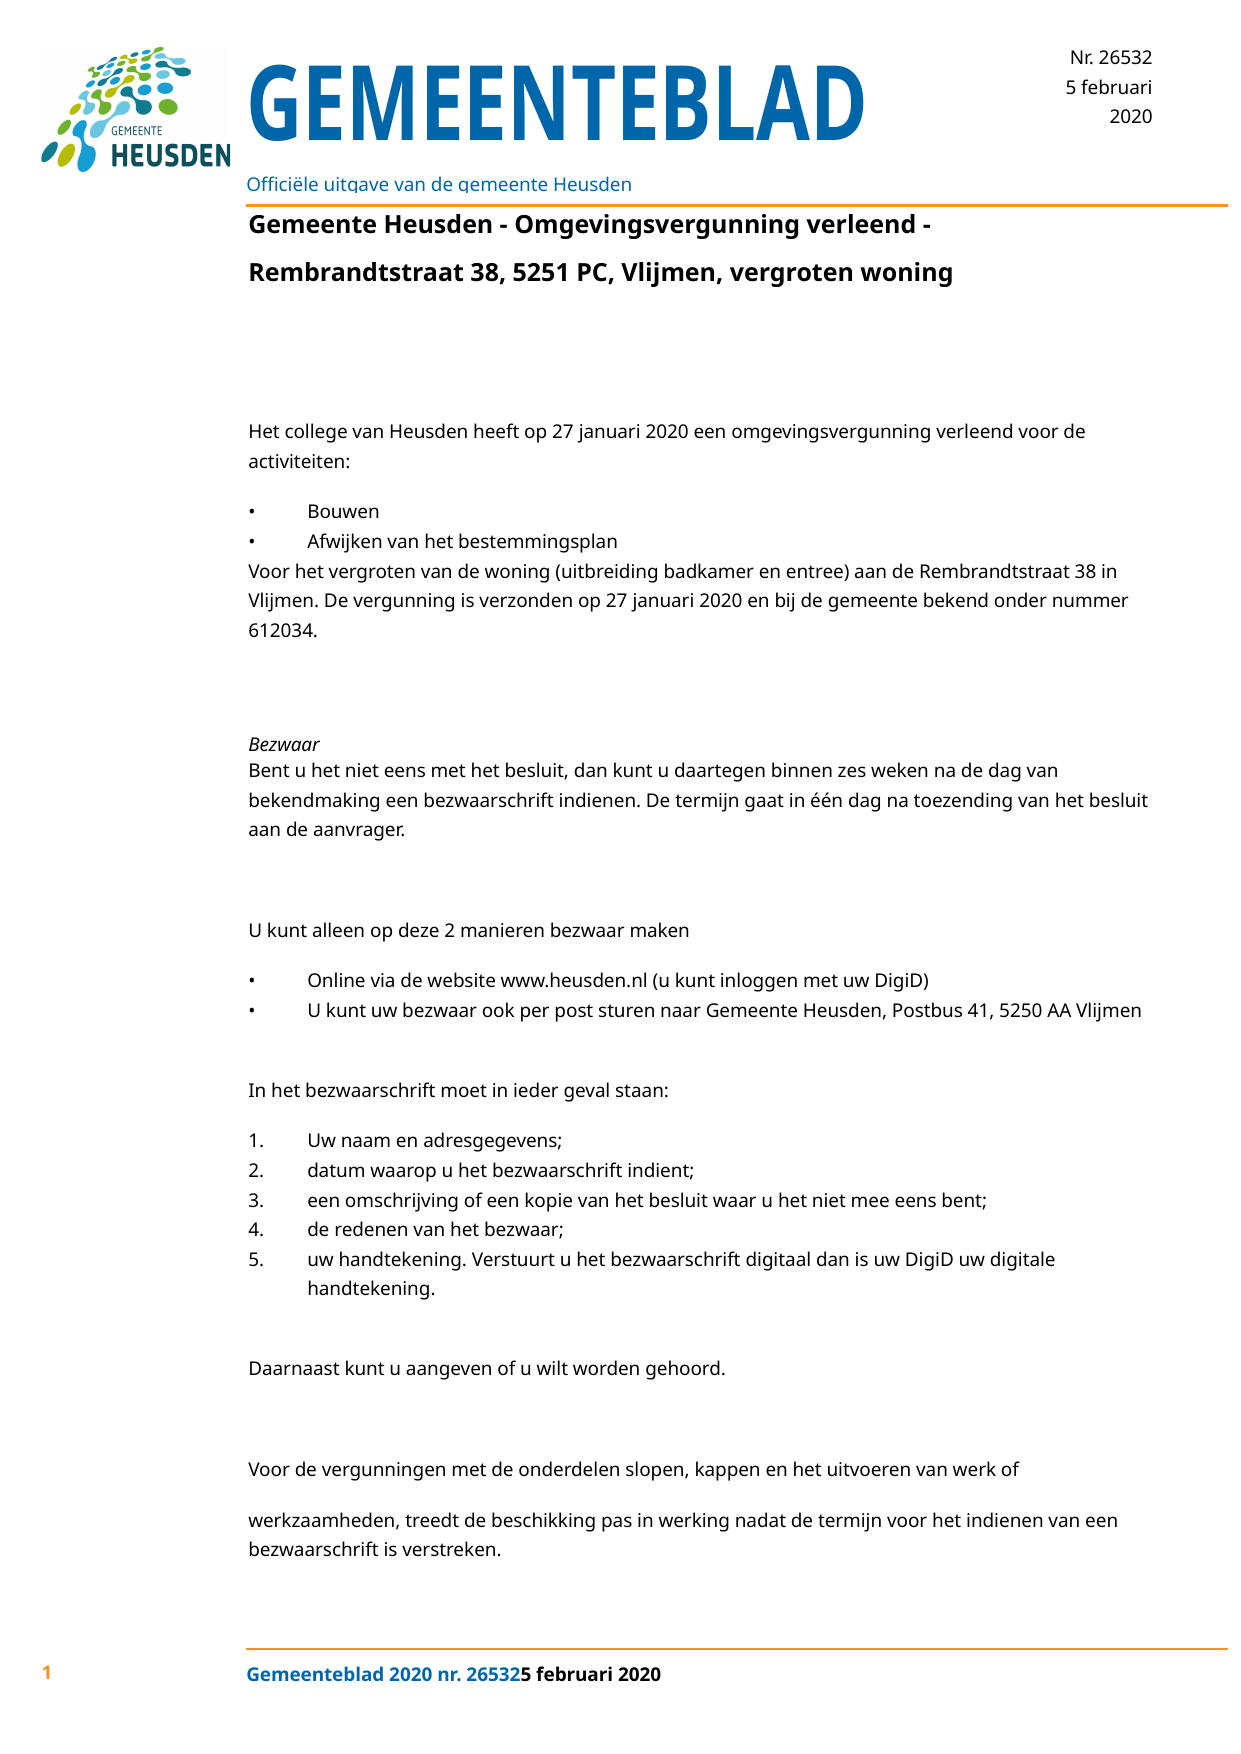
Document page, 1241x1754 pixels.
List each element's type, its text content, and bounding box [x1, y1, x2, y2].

list Online via de website www.heusden.nl (u kunt inloggen met uw DigiD) [248, 968, 1152, 993]
list U kunt uw bezwaar ook per post sturen naar Gemeente Heusden, Postbus 41, 5250 AA Vlijmen [248, 997, 1152, 1023]
list Uw naam en adresgegevens; [248, 1128, 1152, 1153]
text Het college van Heusden heeft op 27 januari 2020 een omgevingsvergunning verleend voor de activiteiten: [248, 419, 1152, 474]
list uw handtekening. Verstuurt u het bezwaarschrift digitaal dan is uw DigiD uw digitale handtekening. [248, 1246, 1152, 1301]
text Bezwaar [248, 731, 1152, 757]
text Voor het vergroten van de woning (uitbreiding badkamer en entree) aan de Rembrandtstraat 38 in Vlijmen. De vergunning is verzonden op 27 januari 2020 en bij de gemeente bekend onder nummer 612034. [248, 558, 1152, 643]
text werkzaamheden, treedt de beschikking pas in werking nadat de termijn voor het indienen van een bezwaarschrift is verstreken. [248, 1507, 1152, 1562]
list een omschrijving of een kopie van het besluit waar u het niet mee eens bent; [248, 1187, 1152, 1212]
text U kunt alleen op deze 2 manieren bezwaar maken [248, 917, 1152, 943]
list de redenen van het bezwaar; [248, 1216, 1152, 1242]
text In het bezwaarschrift moet in ieder geval staan: [248, 1077, 1152, 1103]
text Gemeente Heusden - Omgevingsvergunning verleend - Rembrandtstraat 38, 5251 PC, Vlijmen, vergroten woning [248, 207, 1152, 288]
list datum waarop u het bezwaarschrift indient; [248, 1157, 1152, 1183]
list Afwijken van het bestemmingsplan [248, 528, 1152, 554]
picture [41, 47, 231, 172]
text Voor de vergunningen met de onderdelen slopen, kappen en het uitvoeren van werk of [248, 1456, 1152, 1482]
text Daarnaast kunt u aangeven of u wilt worden gehoord. [248, 1356, 1152, 1381]
list Bouwen [248, 499, 1152, 524]
text Bent u het niet eens met het besluit, dan kunt u daartegen binnen zes weken na de dag van bekendmaking een bezwaarschrift indienen. De termijn gaat in één dag na toezending van het besluit aan de aanvrager. [248, 757, 1152, 842]
